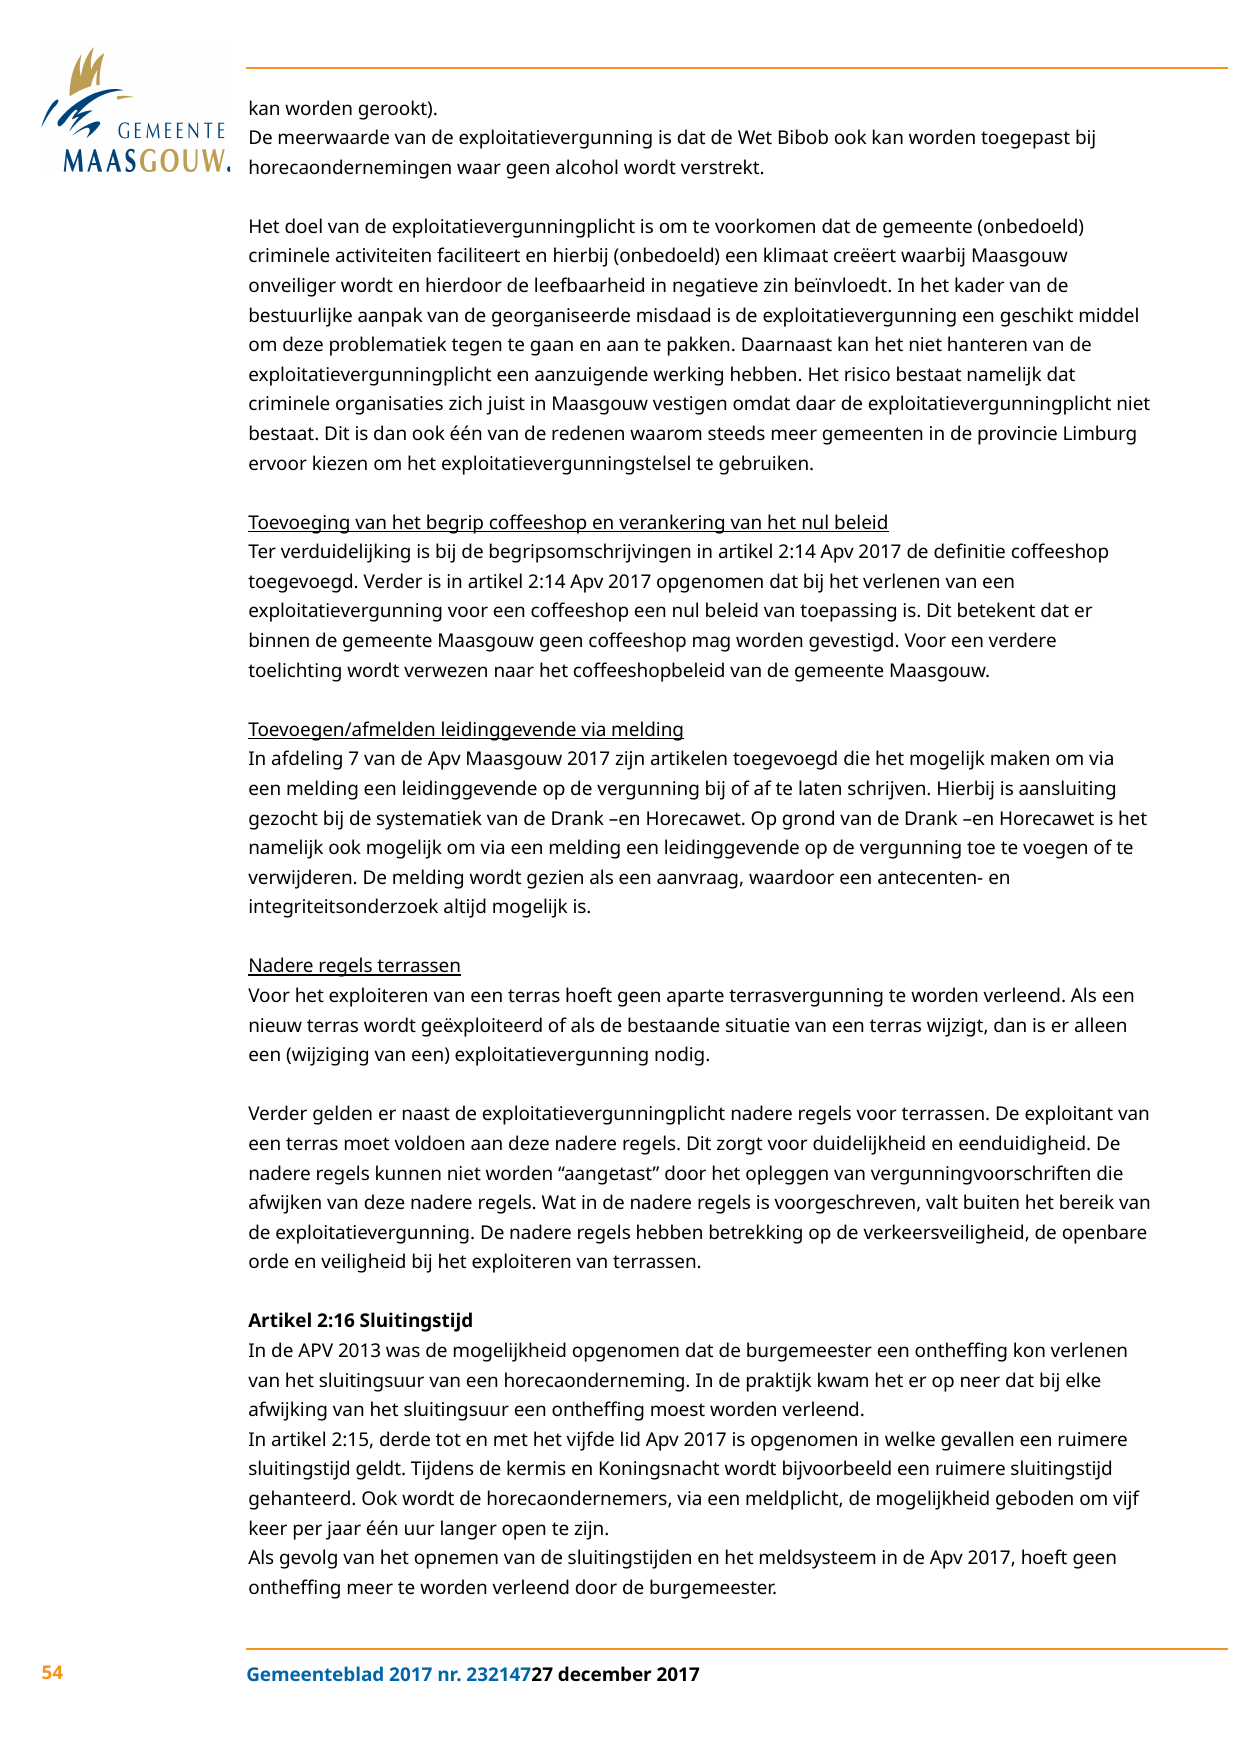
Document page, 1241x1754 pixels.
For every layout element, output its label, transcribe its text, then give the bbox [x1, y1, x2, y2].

text Voor het exploiteren van een terras hoeft geen aparte terrasvergunning te worden verleend. Als een nieuw terras wordt geëxploiteerd of als de bestaande situatie van een terras wijzigt, dan is er alleen een (wijziging van een) exploitatievergunning nodig. [248, 982, 1152, 1067]
text Verder gelden er naast de exploitatievergunningplicht nadere regels voor terrassen. De exploitant van een terras moet voldoen aan deze nadere regels. Dit zorgt voor duidelijkheid en eenduidigheid. De nadere regels kunnen niet worden “aangetast” door het opleggen van vergunningvoorschriften die afwijken van deze nadere regels. Wat in de nadere regels is voorgeschreven, valt buiten het bereik van de exploitatievergunning. De nadere regels hebben betrekking op de verkeersveiligheid, de openbare orde en veiligheid bij het exploiteren van terrassen. [248, 1101, 1152, 1274]
text In afdeling 7 van de Apv Maasgouw 2017 zijn artikelen toegevoegd die het mogelijk maken om via een melding een leidinggevende op de vergunning bij of af te laten schrijven. Hierbij is aansluiting gezocht bij de systematiek van de Drank –en Horecawet. Op grond van de Drank –en Horecawet is het namelijk ook mogelijk om via een melding een leidinggevende op de vergunning toe te voegen of te verwijderen. De melding wordt gezien als een aanvraag, waardoor een antecenten- en integriteitsonderzoek altijd mogelijk is. [248, 746, 1152, 919]
picture [41, 47, 231, 172]
text Artikel 2:16 Sluitingstijd [248, 1308, 1152, 1333]
text Nadere regels terrassen [248, 953, 1152, 978]
text kan worden gerookt). [248, 95, 1152, 121]
text De meerwaarde van de exploitatievergunning is dat de Wet Bibob ook kan worden toegepast bij horecaondernemingen waar geen alcohol wordt verstrekt. [248, 124, 1152, 180]
text Als gevolg van het opnemen van de sluitingstijden en het meldsysteem in de Apv 2017, hoeft geen ontheffing meer te worden verleend door de burgemeester. [248, 1544, 1152, 1600]
text Toevoeging van het begrip coffeeshop en verankering van het nul beleid [248, 509, 1152, 535]
text Ter verduidelijking is bij de begripsomschrijvingen in artikel 2:14 Apv 2017 de definitie coffeeshop toegevoegd. Verder is in artikel 2:14 Apv 2017 opgenomen dat bij het verlenen van een exploitatievergunning voor een coffeeshop een nul beleid van toepassing is. Dit betekent dat er binnen de gemeente Maasgouw geen coffeeshop mag worden gevestigd. Voor een verdere toelichting wordt verwezen naar het coffeeshopbeleid van de gemeente Maasgouw. [248, 538, 1152, 683]
text In artikel 2:15, derde tot en met het vijfde lid Apv 2017 is opgenomen in welke gevallen een ruimere sluitingstijd geldt. Tijdens de kermis en Koningsnacht wordt bijvoorbeeld een ruimere sluitingstijd gehanteerd. Ook wordt de horecaondernemers, via een meldplicht, de mogelijkheid geboden om vijf keer per jaar één uur langer open te zijn. [248, 1426, 1152, 1541]
text Het doel van de exploitatievergunningplicht is om te voorkomen dat de gemeente (onbedoeld) criminele activiteiten faciliteert en hierbij (onbedoeld) een klimaat creëert waarbij Maasgouw onveiliger wordt en hierdoor de leefbaarheid in negatieve zin beïnvloedt. In het kader van de bestuurlijke aanpak van de georganiseerde misdaad is de exploitatievergunning een geschikt middel om deze problematiek tegen te gaan en aan te pakken. Daarnaast kan het niet hanteren van de exploitatievergunningplicht een aanzuigende werking hebben. Het risico bestaat namelijk dat criminele organisaties zich juist in Maasgouw vestigen omdat daar de exploitatievergunningplicht niet bestaat. Dit is dan ook één van de redenen waarom steeds meer gemeenten in de provincie Limburg ervoor kiezen om het exploitatievergunningstelsel te gebruiken. [248, 213, 1152, 476]
text Toevoegen/afmelden leidinggevende via melding [248, 716, 1152, 742]
text In de APV 2013 was de mogelijkheid opgenomen dat de burgemeester een ontheffing kon verlenen van het sluitingsuur van een horecaonderneming. In de praktijk kwam het er op neer dat bij elke afwijking van het sluitingsuur een ontheffing moest worden verleend. [248, 1337, 1152, 1422]
